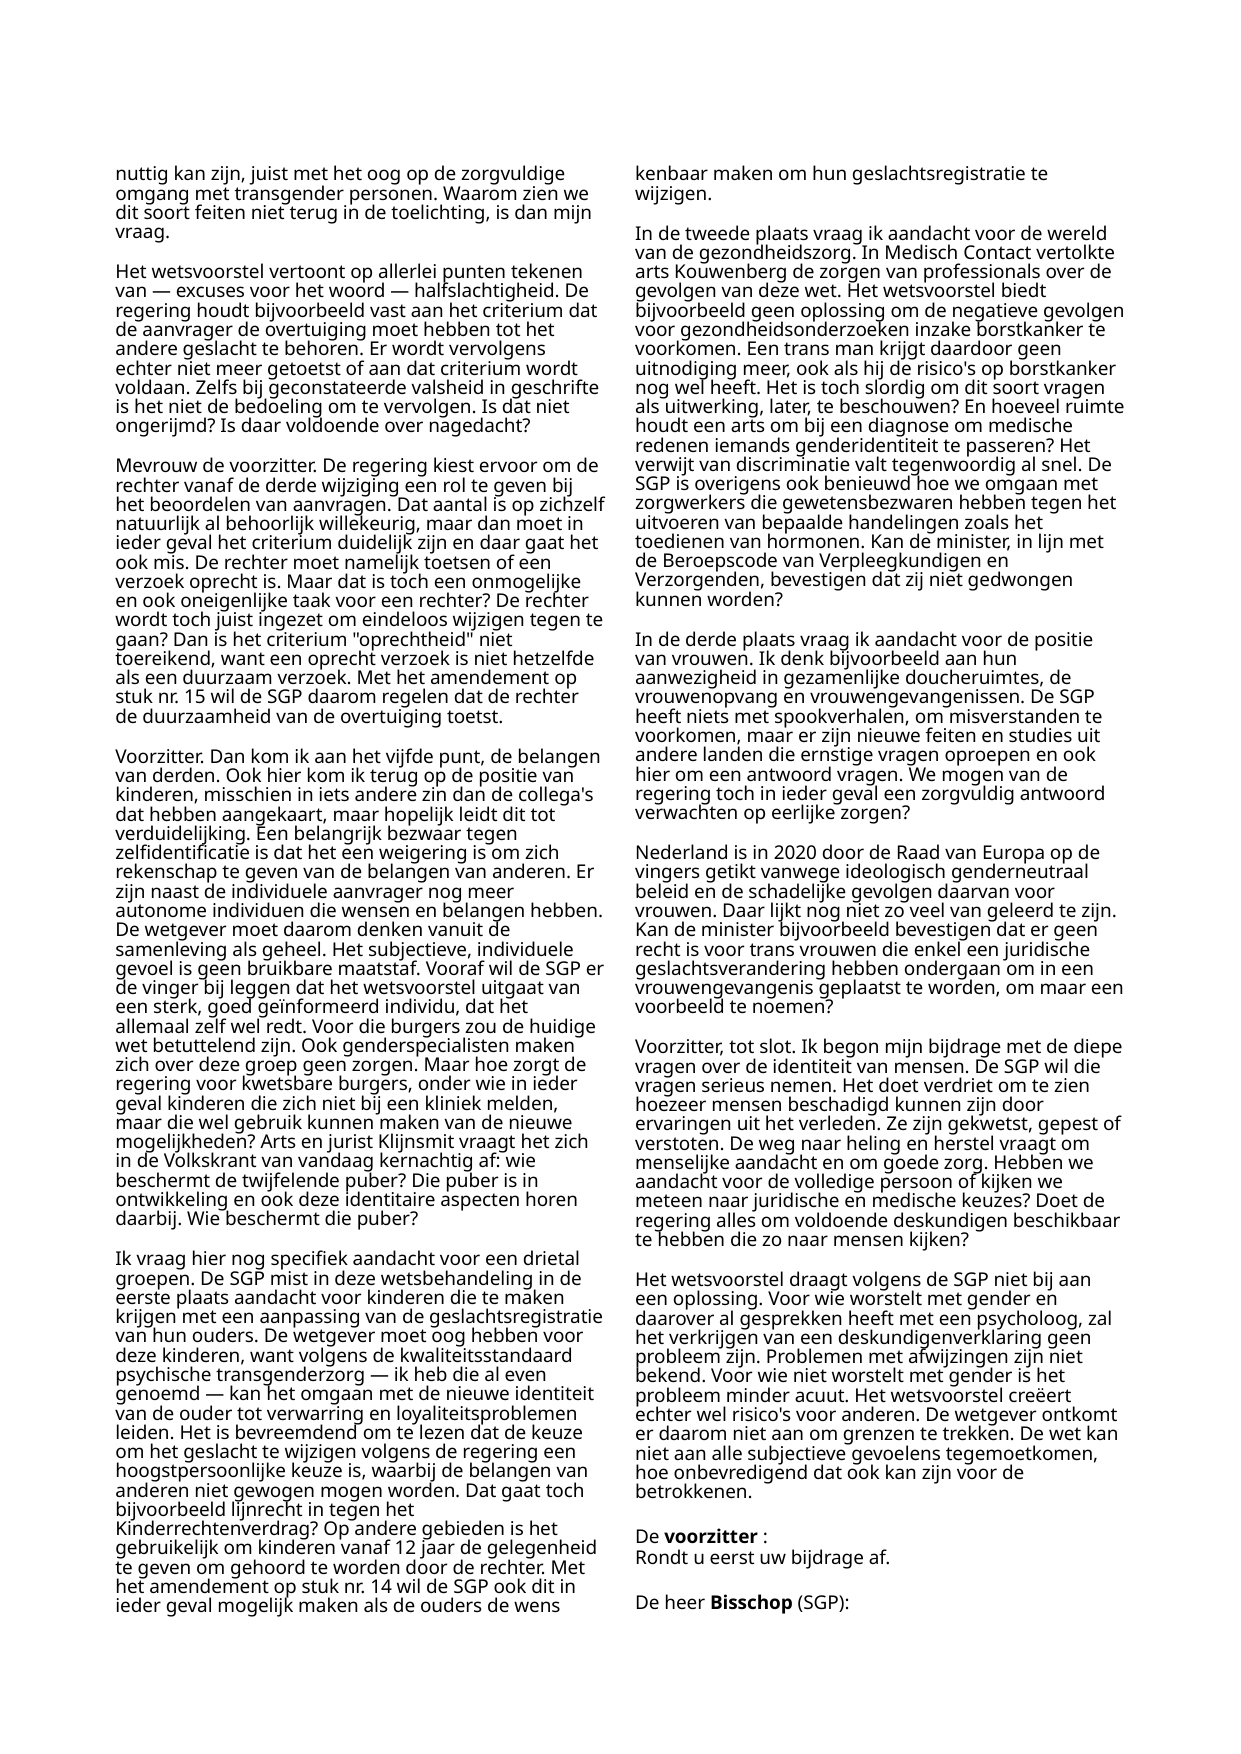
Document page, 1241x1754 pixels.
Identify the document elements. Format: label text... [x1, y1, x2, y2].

text In de tweede plaats vraag ik aandacht voor de wereld van de gezondheidszorg. In Medisch Contact vertolkte arts Kouwenberg de zorgen van professionals over de gevolgen van deze wet. Het wetsvoorstel biedt bijvoorbeeld geen oplossing om de negatieve gevolgen voor gezondheidsonderzoeken inzake borstkanker te voorkomen. Een trans man krijgt daardoor geen uitnodiging meer, ook als hij de risico's op borstkanker nog wel heeft. Het is toch slordig om dit soort vragen als uitwerking, later, te beschouwen? En hoeveel ruimte houdt een arts om bij een diagnose om medische redenen iemands genderidentiteit te passeren? Het verwijt van discriminatie valt tegenwoordig al snel. De SGP is overigens ook benieuwd hoe we omgaan met zorgwerkers die gewetensbezwaren hebben tegen het uitvoeren van bepaalde handelingen zoals het toedienen van hormonen. Kan de minister, in lijn met de Beroepscode van Verpleegkundigen en Verzorgenden, bevestigen dat zij niet gedwongen kunnen worden? [635, 224, 1125, 610]
text Voorzitter. Dan kom ik aan het vijfde punt, de belangen van derden. Ook hier kom ik terug op de positie van kinderen, misschien in iets andere zin dan de collega's dat hebben aangekaart, maar hopelijk leidt dit tot verduidelijking. Een belangrijk bezwaar tegen zelfidentificatie is dat het een weigering is om zich rekenschap te geven van de belangen van anderen. Er zijn naast de individuele aanvrager nog meer autonome individuen die wensen en belangen hebben. De wetgever moet daarom denken vanuit de samenleving als geheel. Het subjectieve, individuele gevoel is geen bruikbare maatstaf. Vooraf wil de SGP er de vinger bij leggen dat het wetsvoorstel uitgaat van een sterk, goed geïnformeerd individu, dat het allemaal zelf wel redt. Voor die burgers zou de huidige wet betuttelend zijn. Ook genderspecialisten maken zich over deze groep geen zorgen. Maar hoe zorgt de regering voor kwetsbare burgers, onder wie in ieder geval kinderen die zich niet bij een kliniek melden, maar die wel gebruik kunnen maken van de nieuwe mogelijkheden? Arts en jurist Klijnsmit vraagt het zich in de Volkskrant van vandaag kernachtig af: wie beschermt de twijfelende puber? Die puber is in ontwikkeling en ook deze identitaire aspecten horen daarbij. Wie beschermt die puber? [115, 748, 605, 1229]
text Rondt u eerst uw bijdrage af. [635, 1549, 1125, 1568]
text Mevrouw de voorzitter. De regering kiest ervoor om de rechter vanaf de derde wijziging een rol te geven bij het beoordelen van aanvragen. Dat aantal is op zichzelf natuurlijk al behoorlijk willekeurig, maar dan moet in ieder geval het criterium duidelijk zijn en daar gaat het ook mis. De rechter moet namelijk toetsen of een verzoek oprecht is. Maar dat is toch een onmogelijke en ook oneigenlijke taak voor een rechter? De rechter wordt toch juist ingezet om eindeloos wijzigen tegen te gaan? Dan is het criterium "oprechtheid" niet toereikend, want een oprecht verzoek is niet hetzelfde als een duurzaam verzoek. Met het amendement op stuk nr. 15 wil de SGP daarom regelen dat de rechter de duurzaamheid van de overtuiging toetst. [115, 457, 605, 727]
text De heer Bisschop (SGP): [635, 1589, 1125, 1615]
text Ik vraag hier nog specifiek aandacht voor een drietal groepen. De SGP mist in deze wetsbehandeling in de eerste plaats aandacht voor kinderen die te maken krijgen met een aanpassing van de geslachtsregistratie van hun ouders. De wetgever moet oog hebben voor deze kinderen, want volgens de kwaliteitsstandaard psychische transgenderzorg — ik heb die al even genoemd — kan het omgaan met de nieuwe identiteit van de ouder tot verwarring en loyaliteitsproblemen leiden. Het is bevreemdend om te lezen dat de keuze om het geslacht te wijzigen volgens de regering een hoogstpersoonlijke keuze is, waarbij de belangen van anderen niet gewogen mogen worden. Dat gaat toch bijvoorbeeld lijnrecht in tegen het Kinderrechtenverdrag? Op andere gebieden is het gebruikelijk om kinderen vanaf 12 jaar de gelegenheid te geven om gehoord te worden door de rechter. Met het amendement op stuk nr. 14 wil de SGP ook dit in ieder geval mogelijk maken als de ouders de wens [115, 1250, 605, 1616]
text nuttig kan zijn, juist met het oog op de zorgvuldige omgang met transgender personen. Waarom zien we dit soort feiten niet terug in de toelichting, is dan mijn vraag. [115, 165, 605, 242]
text In de derde plaats vraag ik aandacht voor de positie van vrouwen. Ik denk bijvoorbeeld aan hun aanwezigheid in gezamenlijke doucheruimtes, de vrouwenopvang en vrouwengevangenissen. De SGP heeft niets met spookverhalen, om misverstanden te voorkomen, maar er zijn nieuwe feiten en studies uit andere landen die ernstige vragen oproepen en ook hier om een antwoord vragen. We mogen van de regering toch in ieder geval een zorgvuldig antwoord verwachten op eerlijke zorgen? [635, 631, 1125, 823]
text Voorzitter, tot slot. Ik begon mijn bijdrage met de diepe vragen over de identiteit van mensen. De SGP wil die vragen serieus nemen. Het doet verdriet om te zien hoezeer mensen beschadigd kunnen zijn door ervaringen uit het verleden. Ze zijn gekwetst, gepest of verstoten. De weg naar heling en herstel vraagt om menselijke aandacht en om goede zorg. Hebben we aandacht voor de volledige persoon of kijken we meteen naar juridische en medische keuzes? Doet de regering alles om voldoende deskundigen beschikbaar te hebben die zo naar mensen kijken? [635, 1038, 1125, 1250]
text Het wetsvoorstel draagt volgens de SGP niet bij aan een oplossing. Voor wie worstelt met gender en daarover al gesprekken heeft met een psycholoog, zal het verkrijgen van een deskundigenverklaring geen probleem zijn. Problemen met afwijzingen zijn niet bekend. Voor wie niet worstelt met gender is het probleem minder acuut. Het wetsvoorstel creëert echter wel risico's voor anderen. De wetgever ontkomt er daarom niet aan om grenzen te trekken. De wet kan niet aan alle subjectieve gevoelens tegemoetkomen, hoe onbevredigend dat ook kan zijn voor de betrokkenen. [635, 1271, 1125, 1502]
text kenbaar maken om hun geslachtsregistratie te wijzigen. [635, 165, 1125, 204]
text Nederland is in 2020 door de Raad van Europa op de vingers getikt vanwege ideologisch genderneutraal beleid en de schadelijke gevolgen daarvan voor vrouwen. Daar lijkt nog niet zo veel van geleerd te zijn. Kan de minister bijvoorbeeld bevestigen dat er geen recht is voor trans vrouwen die enkel een juridische geslachtsverandering hebben ondergaan om in een vrouwengevangenis geplaatst te worden, om maar een voorbeeld te noemen? [635, 844, 1125, 1018]
text Het wetsvoorstel vertoont op allerlei punten tekenen van — excuses voor het woord — halfslachtigheid. De regering houdt bijvoorbeeld vast aan het criterium dat de aanvrager de overtuiging moet hebben tot het andere geslacht te behoren. Er wordt vervolgens echter niet meer getoetst of aan dat criterium wordt voldaan. Zelfs bij geconstateerde valsheid in geschrifte is het niet de bedoeling om te vervolgen. Is dat niet ongerijmd? Is daar voldoende over nagedacht? [115, 263, 605, 437]
text De voorzitter : [635, 1523, 1125, 1549]
